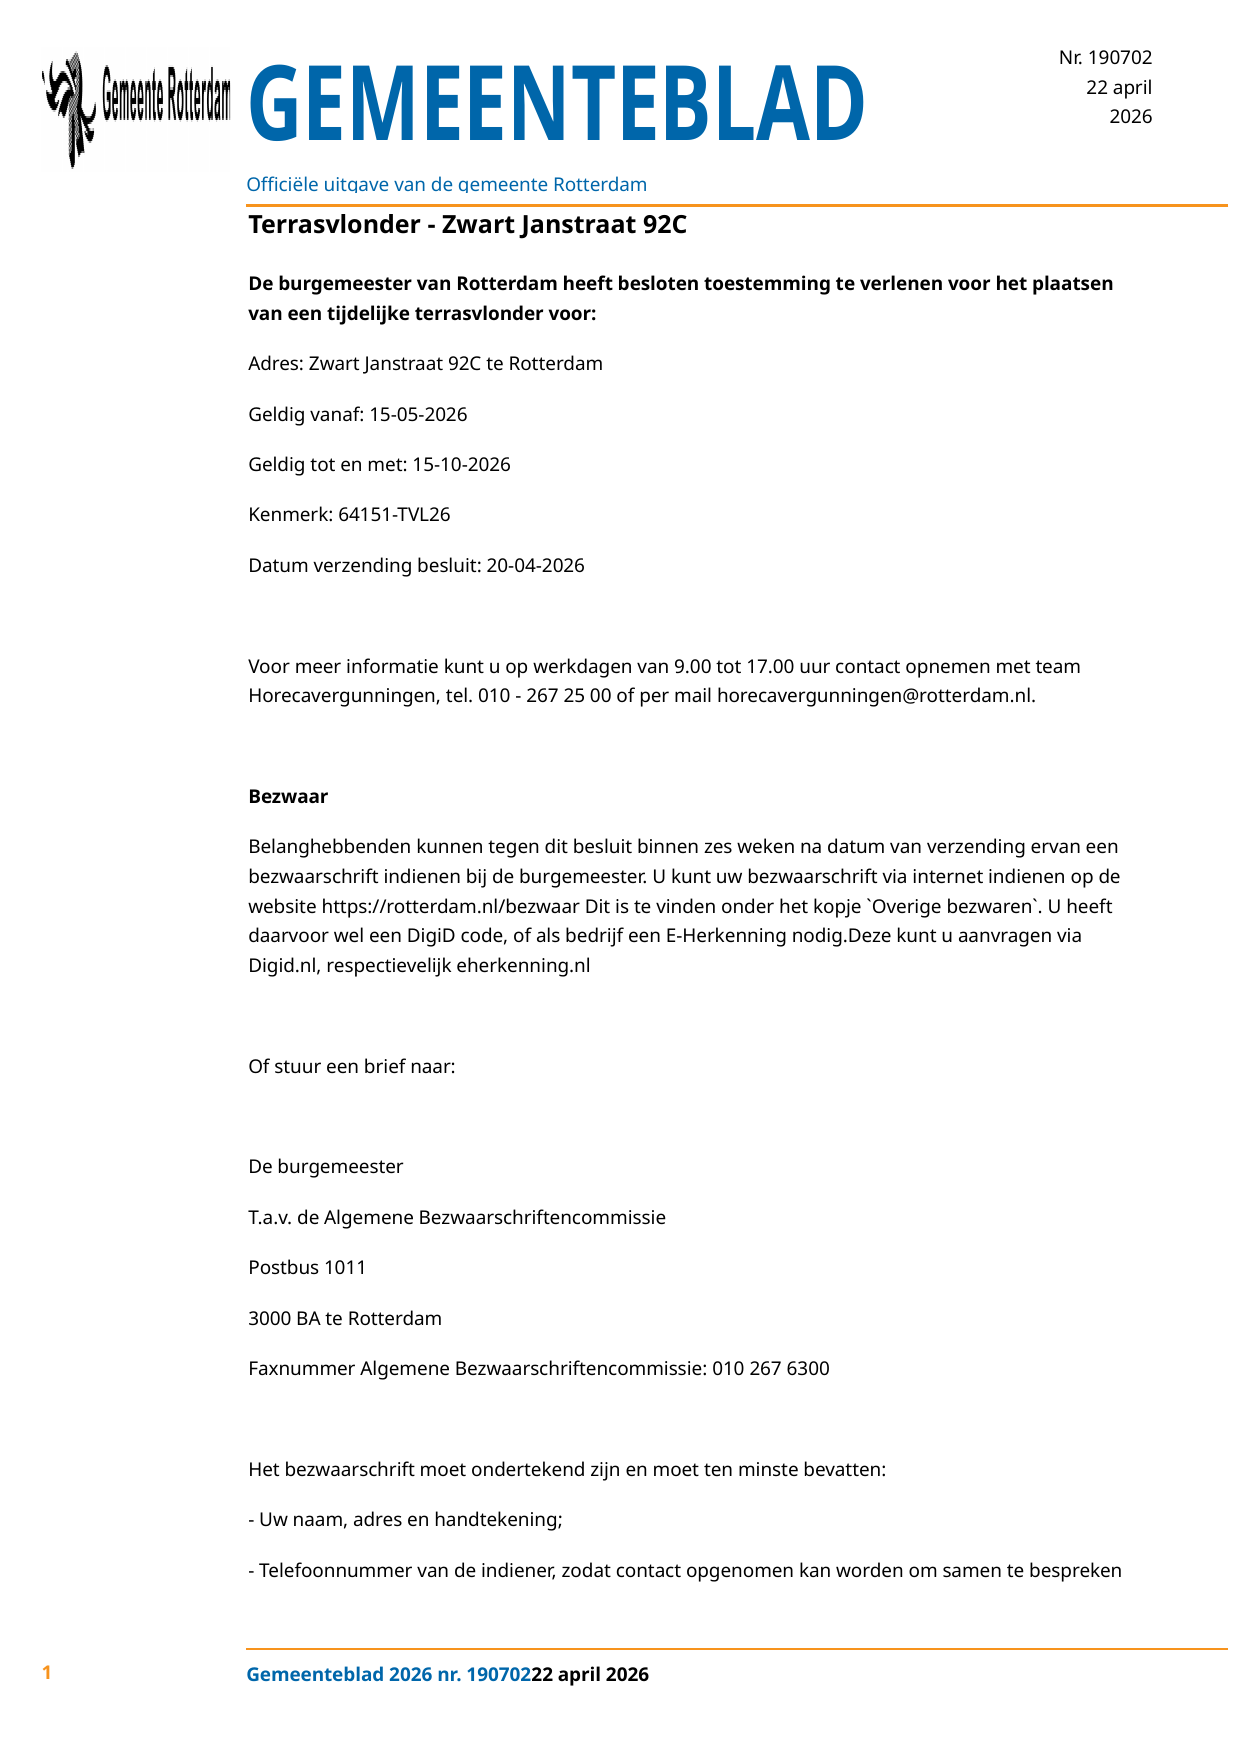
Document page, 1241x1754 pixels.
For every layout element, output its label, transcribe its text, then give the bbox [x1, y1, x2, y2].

text De burgemeester [248, 1154, 1152, 1179]
text Datum verzending besluit: 20-04-2026 [248, 552, 1152, 578]
text T.a.v. de Algemene Bezwaarschriftencommissie [248, 1204, 1152, 1230]
picture [41, 47, 231, 172]
text Faxnummer Algemene Bezwaarschriftencommissie: 010 267 6300 [248, 1355, 1152, 1381]
text - Uw naam, adres en handtekening; [248, 1507, 1152, 1532]
text Geldig vanaf: 15-05-2026 [248, 401, 1152, 426]
text Of stuur een brief naar: [248, 1053, 1152, 1078]
text De burgemeester van Rotterdam heeft besloten toestemming te verlenen voor het plaatsen van een tijdelijke terrasvlonder voor: [248, 270, 1152, 326]
text - Telefoonnummer van de indiener, zodat contact opgenomen kan worden om samen te bespreken [248, 1557, 1152, 1583]
text Het bezwaarschrift moet ondertekend zijn en moet ten minste bevatten: [248, 1456, 1152, 1482]
text Postbus 1011 [248, 1254, 1152, 1280]
text Terrasvlonder - Zwart Janstraat 92C [248, 207, 1152, 241]
text Kenmerk: 64151-TVL26 [248, 502, 1152, 527]
text Voor meer informatie kunt u op werkdagen van 9.00 tot 17.00 uur contact opnemen met team Horecavergunningen, tel. 010 - 267 25 00 of per mail horecavergunningen@rotterdam.nl. [248, 653, 1152, 708]
text Adres: Zwart Janstraat 92C te Rotterdam [248, 350, 1152, 376]
text Bezwaar [248, 783, 1152, 809]
text 3000 BA te Rotterdam [248, 1305, 1152, 1331]
text Belanghebbenden kunnen tegen dit besluit binnen zes weken na datum van verzending ervan een bezwaarschrift indienen bij de burgemeester. U kunt uw bezwaarschrift via internet indienen op de website https://rotterdam.nl/bezwaar Dit is te vinden onder het kopje `Overige bezwaren`. U heeft daarvoor wel een DigiD code, of als bedrijf een E-Herkenning nodig.Deze kunt u aanvragen via Digid.nl, respectievelijk eherkenning.nl [248, 834, 1152, 978]
text Geldig tot en met: 15-10-2026 [248, 451, 1152, 477]
